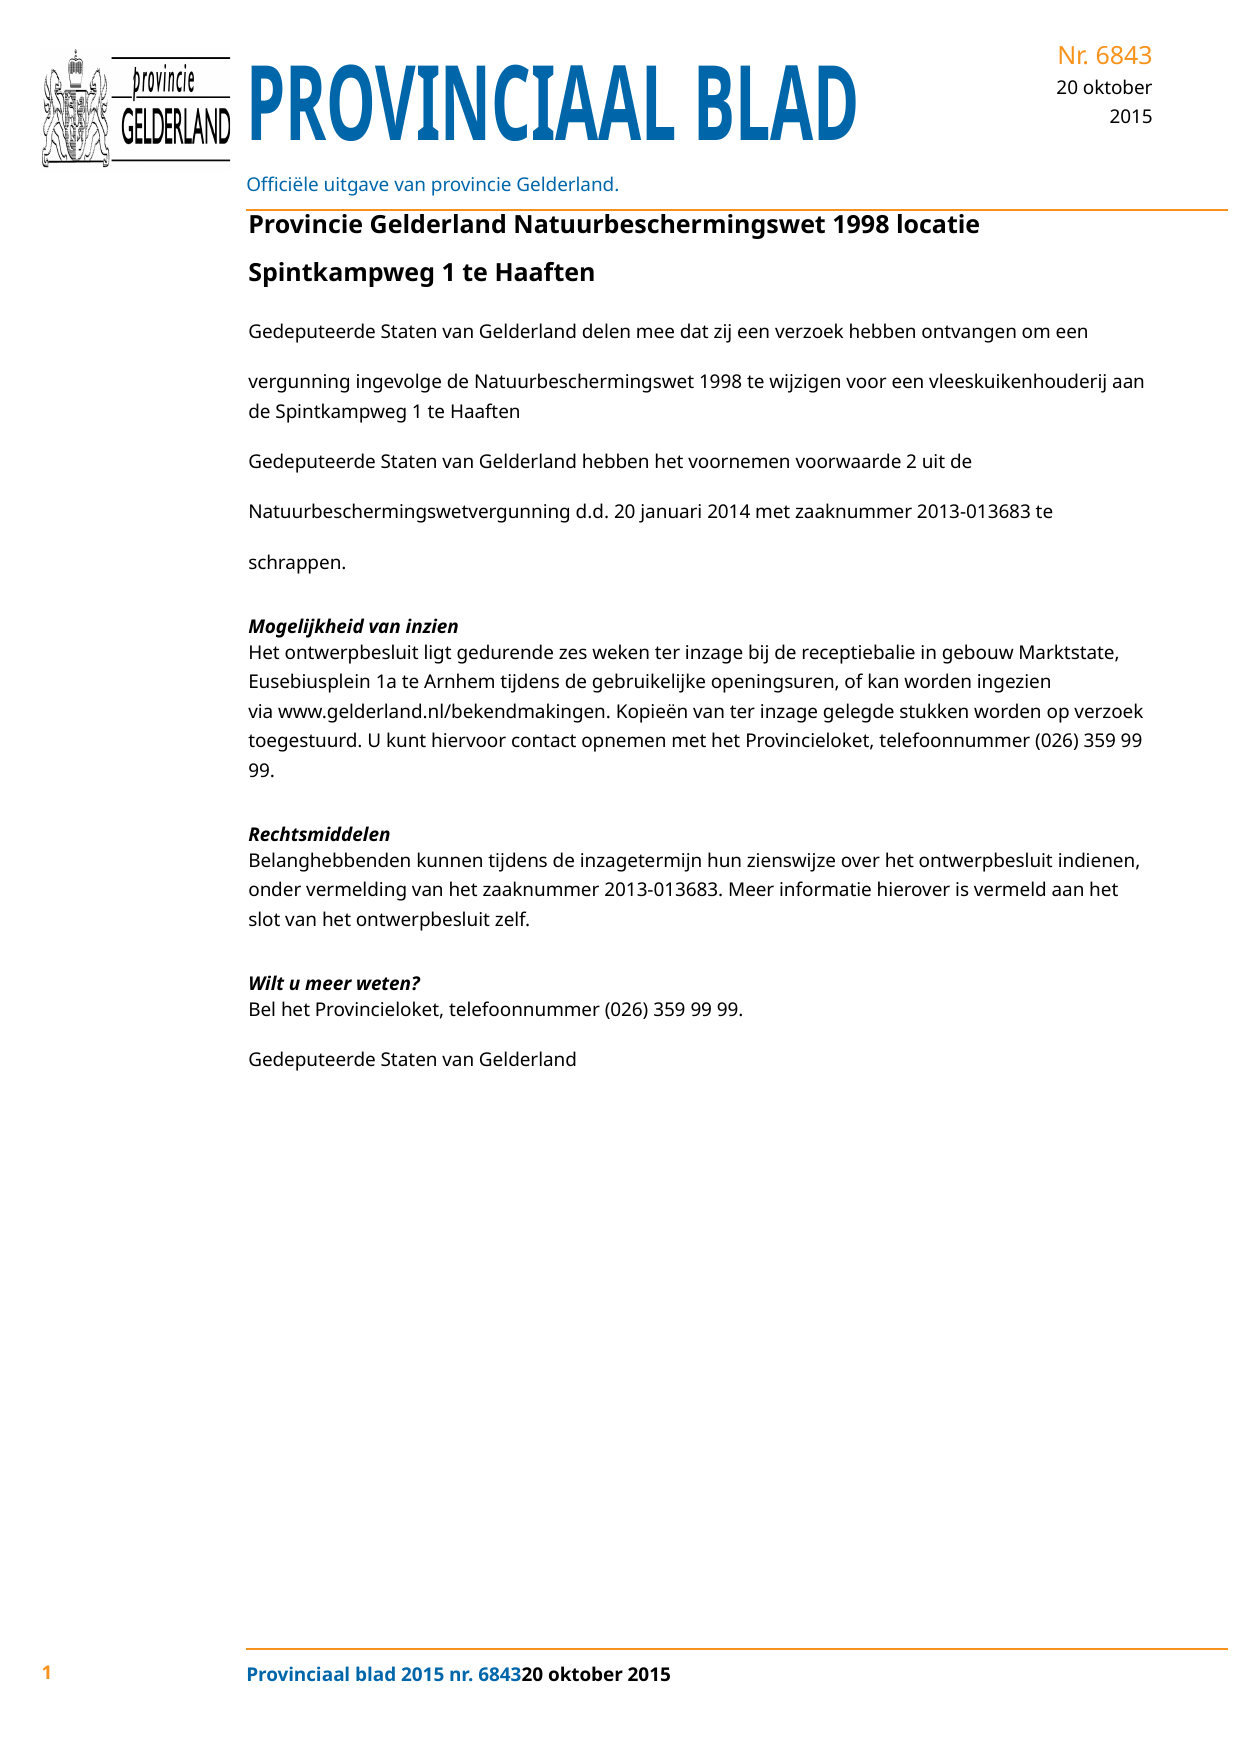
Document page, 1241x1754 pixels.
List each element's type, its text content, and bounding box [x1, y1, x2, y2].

text Wilt u meer weten? [248, 970, 1152, 996]
text Rechtsmiddelen [248, 821, 1152, 847]
text Gedeputeerde Staten van Gelderland delen mee dat zij een verzoek hebben ontvangen om een [248, 318, 1152, 344]
text Het ontwerpbesluit ligt gedurende zes weken ter inzage bij de receptiebalie in gebouw Marktstate, Eusebiusplein 1a te Arnhem tijdens de gebruikelijke openingsuren, of kan worden ingezien via www.gelderland.nl/bekendmakingen. Kopieën van ter inzage gelegde stukken worden op verzoek toegestuurd. U kunt hiervoor contact opnemen met het Provincieloket, telefoonnummer (026) 359 99 99. [248, 639, 1152, 783]
text schrappen. [248, 549, 1152, 575]
text Belanghebbenden kunnen tijdens de inzagetermijn hun zienswijze over het ontwerpbesluit indienen, onder vermelding van het zaaknummer 2013-013683. Meer informatie hierover is vermeld aan het slot van het ontwerpbesluit zelf. [248, 847, 1152, 932]
text Gedeputeerde Staten van Gelderland [248, 1046, 1152, 1072]
text Mogelijkheid van inzien [248, 613, 1152, 639]
text Natuurbeschermingswetvergunning d.d. 20 januari 2014 met zaaknummer 2013-013683 te [248, 499, 1152, 524]
picture [41, 47, 231, 172]
text Bel het Provincieloket, telefoonnummer (026) 359 99 99. [248, 996, 1152, 1021]
text Gedeputeerde Staten van Gelderland hebben het voornemen voorwaarde 2 uit de [248, 448, 1152, 474]
text Provincie Gelderland Natuurbeschermingswet 1998 locatie Spintkampweg 1 te Haaften [248, 211, 1152, 288]
text vergunning ingevolge de Natuurbeschermingswet 1998 te wijzigen voor een vleeskuikenhouderij aan de Spintkampweg 1 te Haaften [248, 368, 1152, 424]
